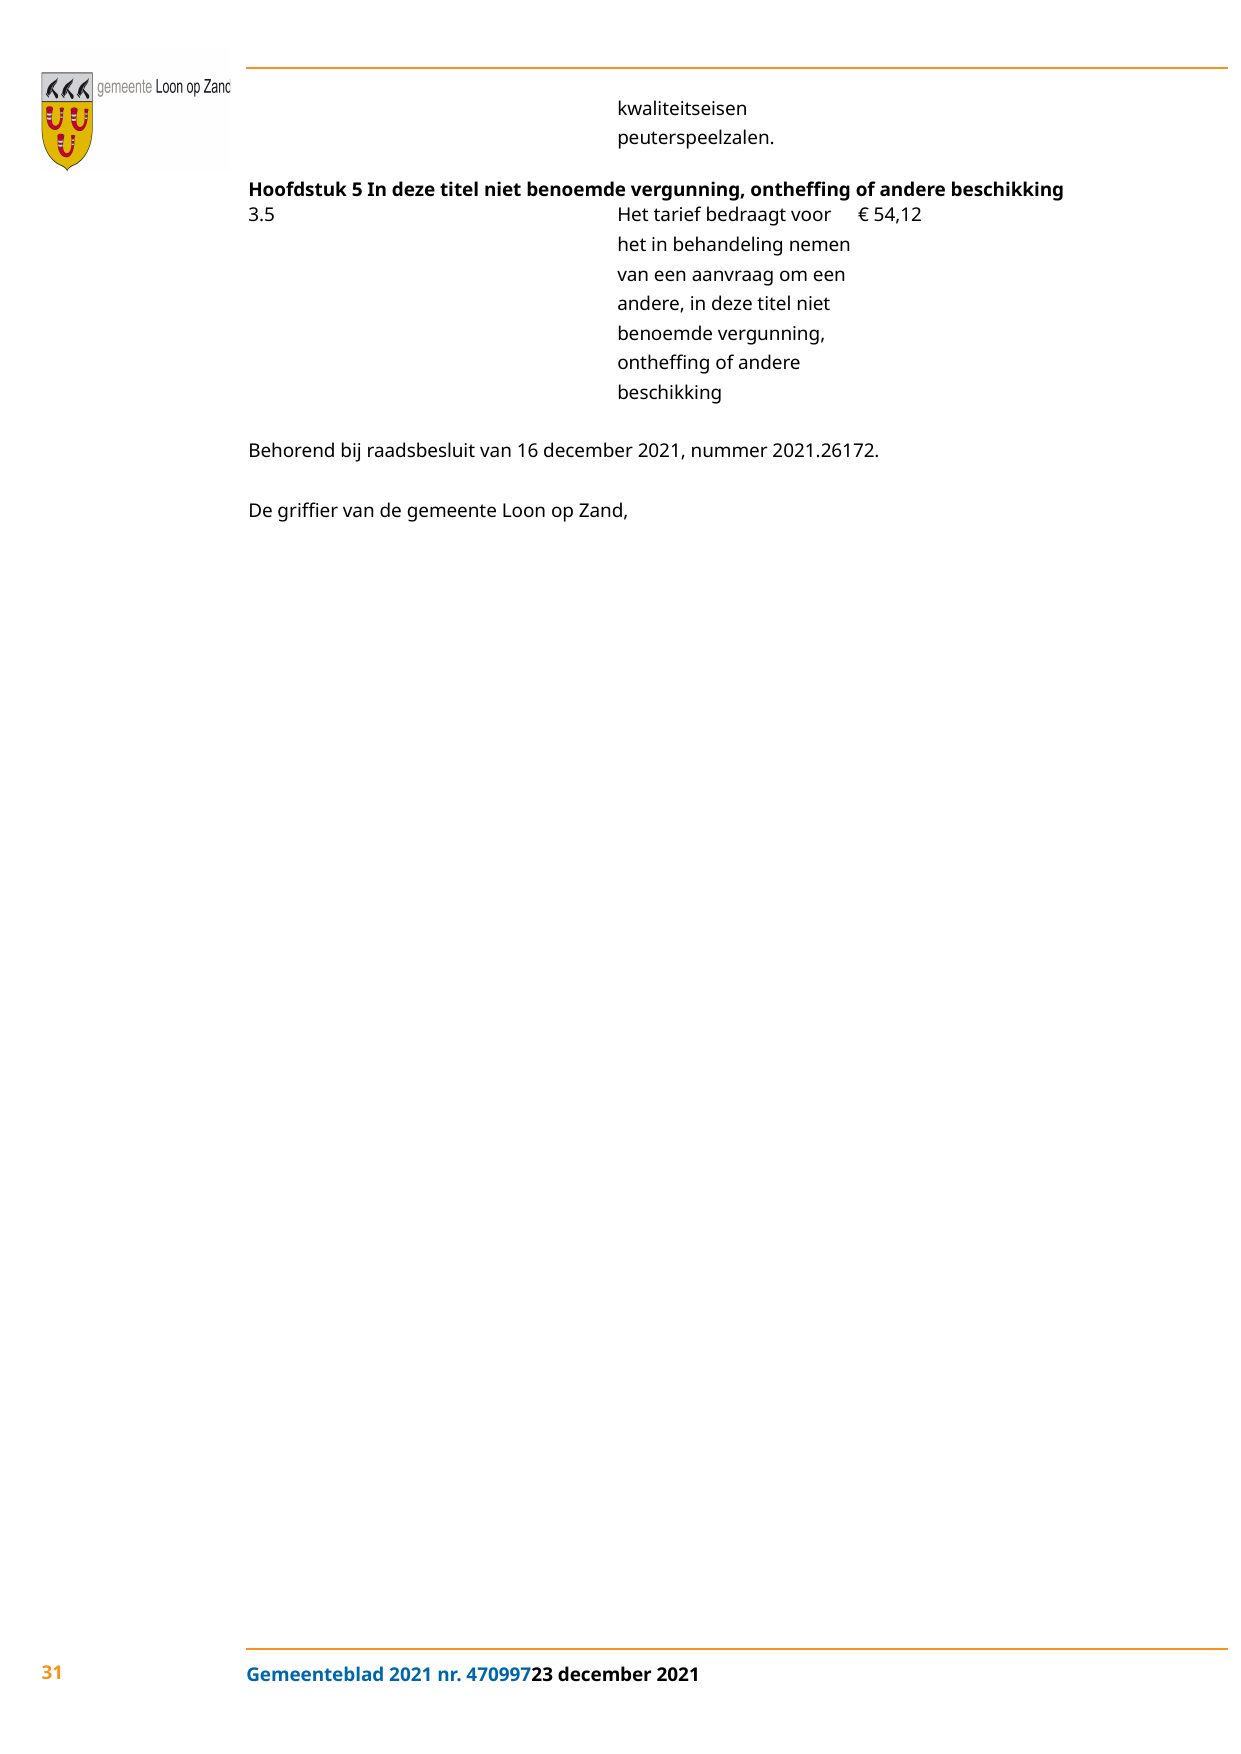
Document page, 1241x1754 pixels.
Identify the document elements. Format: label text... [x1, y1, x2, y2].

table_cell € 54,12 [858, 202, 1152, 405]
table_cell [248, 95, 617, 150]
text Behorend bij raadsbesluit van 16 december 2021, nummer 2021.26172. [248, 438, 1152, 463]
table_cell [858, 95, 1152, 150]
table_cell 3.5 [248, 202, 617, 405]
text De griffier van de gemeente Loon op Zand, [248, 497, 1152, 522]
table_cell [248, 150, 1152, 176]
picture [41, 47, 231, 172]
table_cell Het tarief bedraagt voor het in behandeling nemen van een aanvraag om een andere, in deze titel niet benoemde vergunning, ontheffing of andere beschikking [617, 202, 858, 405]
table_cell Hoofdstuk 5 In deze titel niet benoemde vergunning, ontheffing of andere beschikking [248, 176, 1152, 202]
table_cell kwaliteitseisen peuterspeelzalen. [617, 95, 858, 150]
